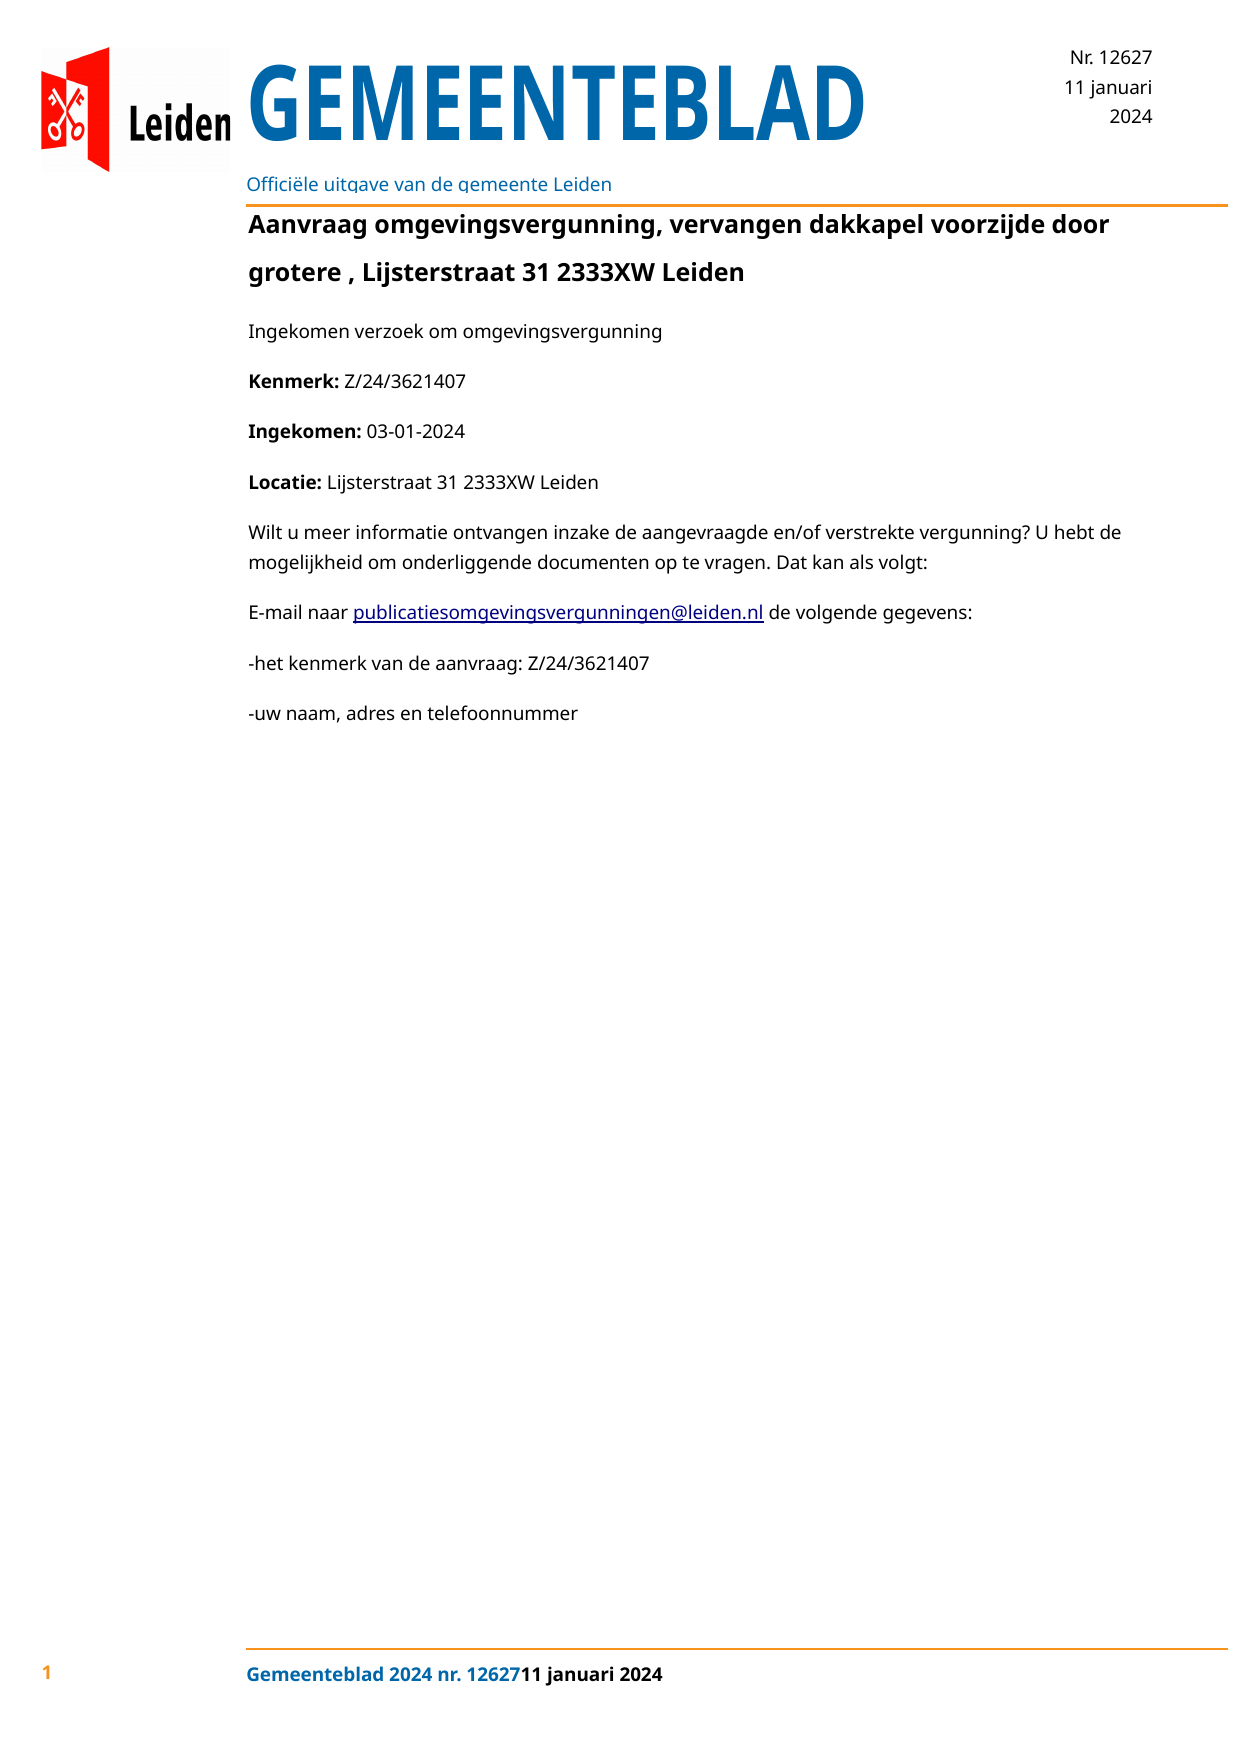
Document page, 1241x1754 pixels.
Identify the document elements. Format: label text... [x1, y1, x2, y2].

text -het kenmerk van de aanvraag: Z/24/3621407 [248, 650, 1152, 676]
text Locatie: Lijsterstraat 31 2333XW Leiden [248, 469, 1152, 495]
text -uw naam, adres en telefoonnummer [248, 700, 1152, 726]
text Wilt u meer informatie ontvangen inzake de aangevraagde en/of verstrekte vergunning? U hebt de mogelijkheid om onderliggende documenten op te vragen. Dat kan als volgt: [248, 519, 1152, 575]
text Ingekomen verzoek om omgevingsvergunning [248, 318, 1152, 344]
text Ingekomen: 03-01-2024 [248, 419, 1152, 444]
text Kenmerk: Z/24/3621407 [248, 368, 1152, 394]
text Aanvraag omgevingsvergunning, vervangen dakkapel voorzijde door grotere , Lijsterstraat 31 2333XW Leiden [248, 207, 1152, 288]
text E-mail naar publicatiesomgevingsvergunningen@leiden.nl de volgende gegevens: [248, 599, 1152, 625]
picture [41, 47, 231, 172]
